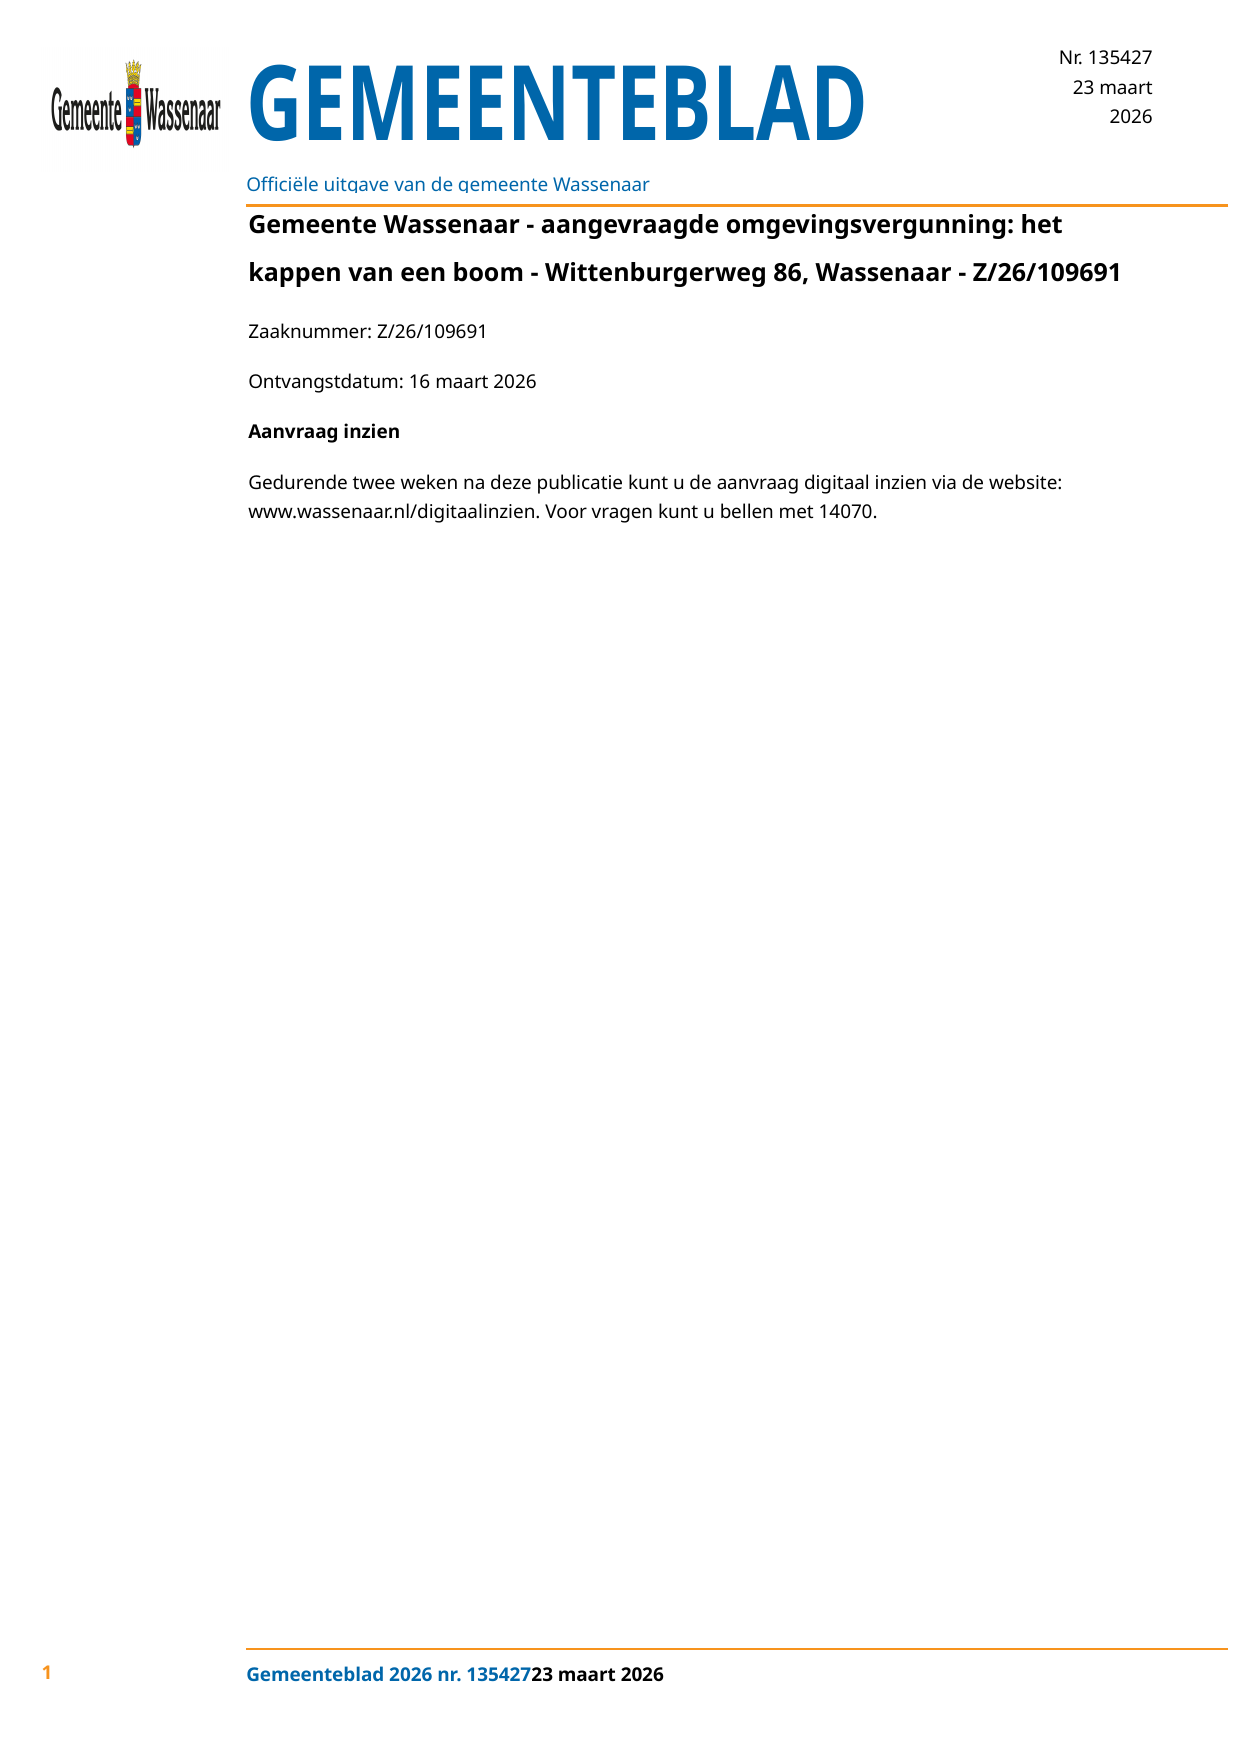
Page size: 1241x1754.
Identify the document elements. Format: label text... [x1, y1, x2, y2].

text Zaaknummer: Z/26/109691 [248, 318, 1152, 344]
text Gemeente Wassenaar - aangevraagde omgevingsvergunning: het kappen van een boom - Wittenburgerweg 86, Wassenaar - Z/26/109691 [248, 207, 1152, 288]
picture [41, 47, 231, 172]
text Ontvangstdatum: 16 maart 2026 [248, 368, 1152, 394]
text Gedurende twee weken na deze publicatie kunt u de aanvraag digitaal inzien via de website: www.wassenaar.nl/digitaalinzien. Voor vragen kunt u bellen met 14070. [248, 469, 1152, 524]
text Aanvraag inzien [248, 419, 1152, 444]
